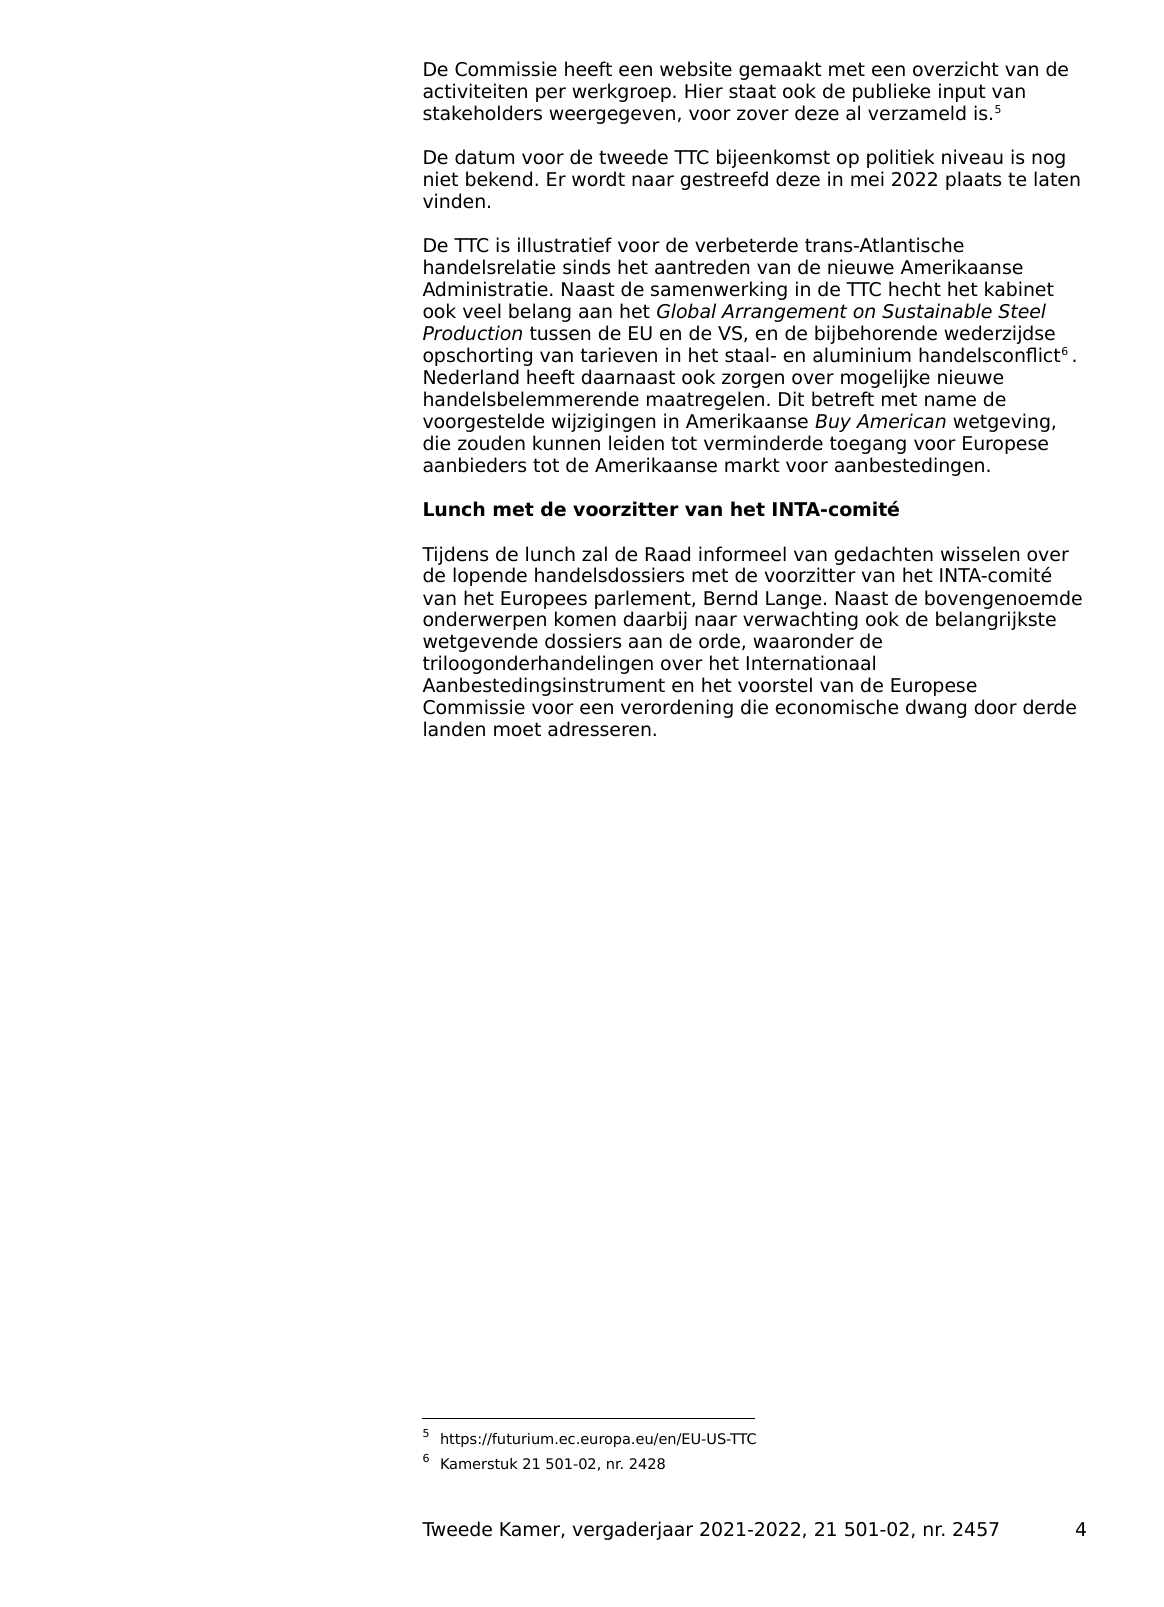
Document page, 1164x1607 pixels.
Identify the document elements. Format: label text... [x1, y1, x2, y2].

subtitle Lunch met de voorzitter van het INTA-comité [422, 499, 1087, 521]
text De TTC is illustratief voor de verbeterde trans-Atlantische handelsrelatie sinds het aantreden van de nieuwe Amerikaanse Administratie. Naast de samenwerking in de TTC hecht het kabinet ook veel belang aan het Global Arrangement on Sustainable Steel Production tussen de EU en de VS, en de bijbehorende wederzijdse opschorting van tarieven in het staal- en aluminium handelsconflict. Nederland heeft daarnaast ook zorgen over mogelijke nieuwe handelsbelemmerende maatregelen. Dit betreft met name de voorgestelde wijzigingen in Amerikaanse Buy American wetgeving, die zouden kunnen leiden tot verminderde toegang voor Europese aanbieders tot de Amerikaanse markt voor aanbestedingen. [422, 235, 1087, 477]
text De datum voor de tweede TTC bijeenkomst op politiek niveau is nog niet bekend. Er wordt naar gestreefd deze in mei 2022 plaats te laten vinden. [422, 147, 1087, 213]
text Kamerstuk 21 501-02, nr. 2428 [422, 1452, 1087, 1474]
text De Commissie heeft een website gemaakt met een overzicht van de activiteiten per werkgroep. Hier staat ook de publieke input van stakeholders weergegeven, voor zover deze al verzameld is. [422, 59, 1087, 125]
text https://futurium.ec.europa.eu/en/EU-US-TTC [422, 1427, 1087, 1449]
text Tijdens de lunch zal de Raad informeel van gedachten wisselen over de lopende handelsdossiers met de voorzitter van het INTA-comité van het Europees parlement, Bernd Lange. Naast de bovengenoemde onderwerpen komen daarbij naar verwachting ook de belangrijkste wetgevende dossiers aan de orde, waaronder de triloogonderhandelingen over het Internationaal Aanbestedingsinstrument en het voorstel van de Europese Commissie voor een verordening die economische dwang door derde landen moet adresseren. [422, 543, 1087, 741]
